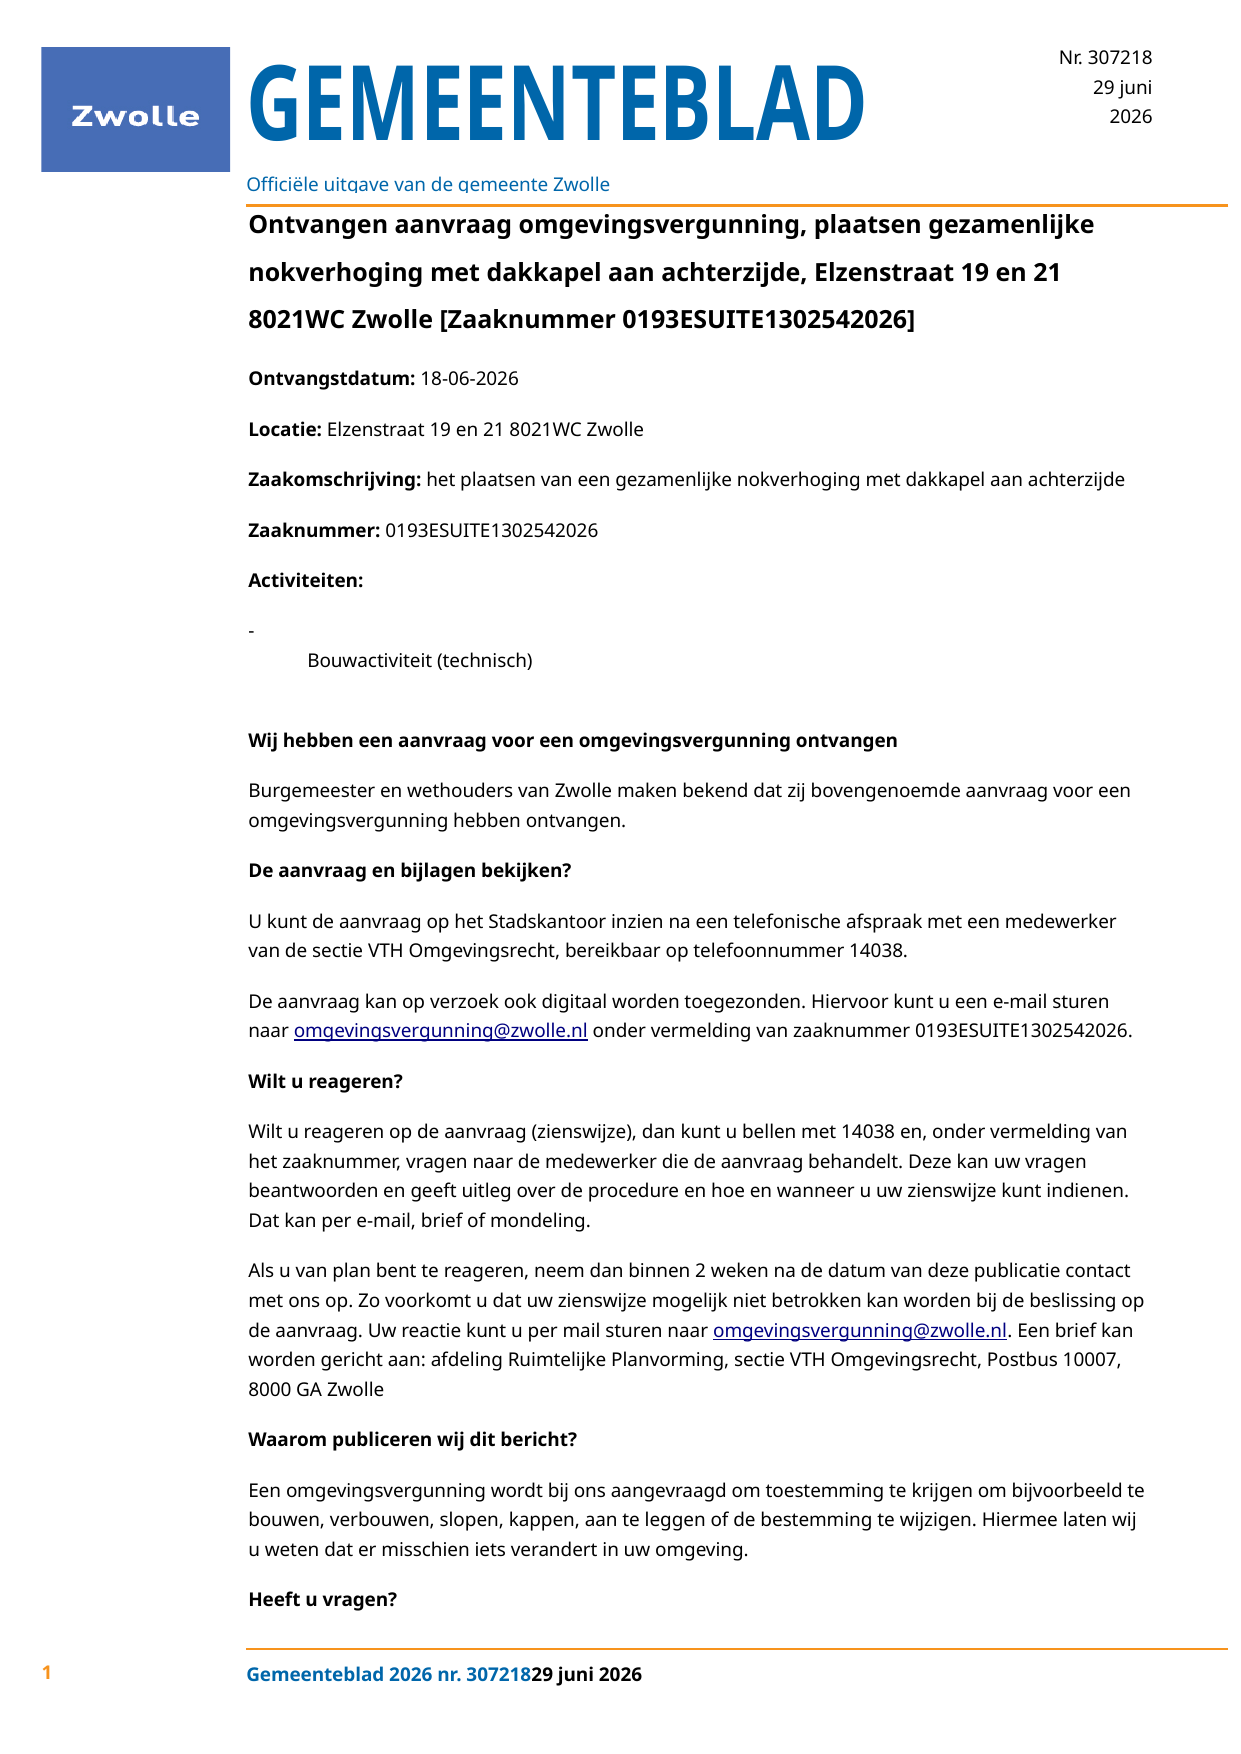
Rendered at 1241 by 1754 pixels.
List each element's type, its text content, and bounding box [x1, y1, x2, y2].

text Ontvangen aanvraag omgevingsvergunning, plaatsen gezamenlijke nokverhoging met dakkapel aan achterzijde, Elzenstraat 19 en 21 8021WC Zwolle [Zaaknummer 0193ESUITE1302542026] [248, 207, 1152, 336]
text Activiteiten: [248, 567, 1152, 593]
text Locatie: Elzenstraat 19 en 21 8021WC Zwolle [248, 416, 1152, 442]
picture [41, 47, 231, 172]
text Ontvangstdatum: 18-06-2026 [248, 366, 1152, 391]
text Zaaknummer: 0193ESUITE1302542026 [248, 517, 1152, 542]
text Wij hebben een aanvraag voor een omgevingsvergunning ontvangen [248, 727, 1152, 753]
text Wilt u reageren? [248, 1068, 1152, 1094]
text Een omgevingsvergunning wordt bij ons aangevraagd om toestemming te krijgen om bijvoorbeeld te bouwen, verbouwen, slopen, kappen, aan te leggen of de bestemming te wijzigen. Hiermee laten wij u weten dat er misschien iets verandert in uw omgeving. [248, 1477, 1152, 1562]
text Wilt u reageren op de aanvraag (zienswijze), dan kunt u bellen met 14038 en, onder vermelding van het zaaknummer, vragen naar de medewerker die de aanvraag behandelt. Deze kan uw vragen beantwoorden en geeft uitleg over de procedure en hoe en wanneer u uw zienswijze kunt indienen. Dat kan per e-mail, brief of mondeling. [248, 1118, 1152, 1233]
text Heeft u vragen? [248, 1586, 1152, 1612]
list Bouwactiviteit (technisch) [248, 647, 1152, 673]
text De aanvraag kan op verzoek ook digitaal worden toegezonden. Hiervoor kunt u een e-mail sturen naar omgevingsvergunning@zwolle.nl onder vermelding van zaaknummer 0193ESUITE1302542026. [248, 988, 1152, 1043]
text U kunt de aanvraag op het Stadskantoor inzien na een telefonische afspraak met een medewerker van de sectie VTH Omgevingsrecht, bereikbaar op telefoonnummer 14038. [248, 908, 1152, 963]
text De aanvraag en bijlagen bekijken? [248, 858, 1152, 883]
text Zaakomschrijving: het plaatsen van een gezamenlijke nokverhoging met dakkapel aan achterzijde [248, 466, 1152, 492]
text Burgemeester en wethouders van Zwolle maken bekend dat zij bovengenoemde aanvraag voor een omgevingsvergunning hebben ontvangen. [248, 778, 1152, 833]
text Als u van plan bent te reageren, neem dan binnen 2 weken na de datum van deze publicatie contact met ons op. Zo voorkomt u dat uw zienswijze mogelijk niet betrokken kan worden bij de beslissing op de aanvraag. Uw reactie kunt u per mail sturen naar omgevingsvergunning@zwolle.nl. Een brief kan worden gericht aan: afdeling Ruimtelijke Planvorming, sectie VTH Omgevingsrecht, Postbus 10007, 8000 GA Zwolle [248, 1258, 1152, 1402]
text Waarom publiceren wij dit bericht? [248, 1426, 1152, 1452]
